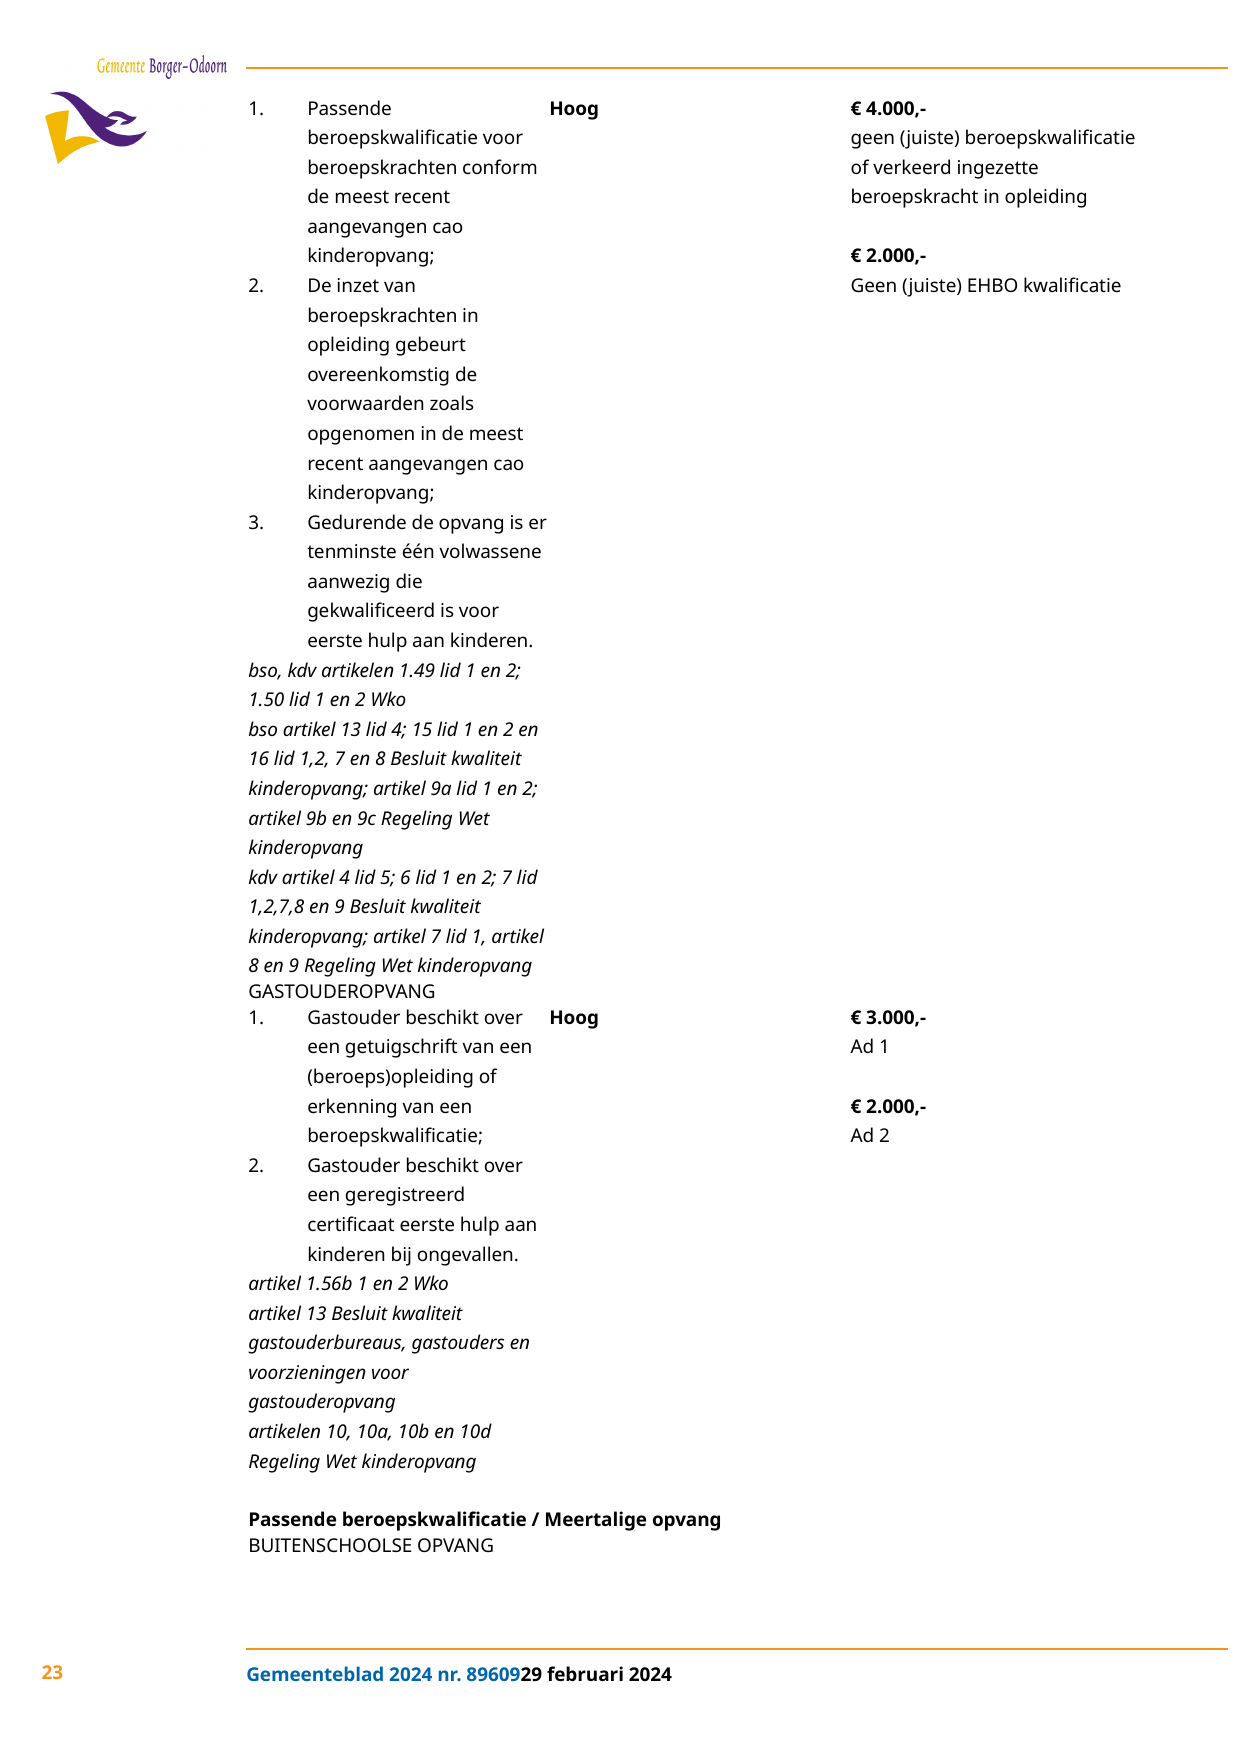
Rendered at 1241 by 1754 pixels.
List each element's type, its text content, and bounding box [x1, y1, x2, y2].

table_cell Passende beroepskwalificatie voor beroepskrachten conform de meest recent aangevangen cao kinderopvang; De inzet van beroepskrachten in opleiding gebeurt overeenkomstig de voorwaarden zoals opgenomen in de meest recent aangevangen cao kinderopvang; Gedurende de opvang is er tenminste één volwassene aanwezig die gekwalificeerd is voor eerste hulp aan kinderen. bso, kdv artikelen 1.49 lid 1 en 2; 1.50 lid 1 en 2 Wko bso artikel 13 lid 4; 15 lid 1 en 2 en 16 lid 1,2, 7 en 8 Besluit kwaliteit kinderopvang; artikel 9a lid 1 en 2; artikel 9b en 9c Regeling Wet kinderopvang kdv artikel 4 lid 5; 6 lid 1 en 2; 7 lid 1,2,7,8 en 9 Besluit kwaliteit kinderopvang; artikel 7 lid 1, artikel 8 en 9 Regeling Wet kinderopvang [248, 95, 549, 978]
table_header Passende beroepskwalificatie / Meertalige opvang [248, 1507, 1152, 1532]
table_cell Hoog [549, 95, 850, 978]
picture [41, 47, 231, 172]
table_cell Gastouder beschikt over een getuigschrift van een (beroeps)opleiding of erkenning van een beroepskwalificatie; Gastouder beschikt over een geregistreerd certificaat eerste hulp aan kinderen bij ongevallen. artikel 1.56b 1 en 2 Wko artikel 13 Besluit kwaliteit gastouderbureaus, gastouders en voorzieningen voor gastouderopvang artikelen 10, 10a, 10b en 10d Regeling Wet kinderopvang [248, 1004, 549, 1474]
table_cell € 4.000,- geen (juiste) beroepskwalificatie of verkeerd ingezette beroepskracht in opleiding € 2.000,- Geen (juiste) EHBO kwalificatie [850, 95, 1152, 978]
table_cell Hoog [549, 1004, 850, 1474]
table_cell € 3.000,- Ad 1 € 2.000,- Ad 2 [850, 1004, 1152, 1474]
table_cell GASTOUDEROPVANG [248, 979, 1152, 1004]
table_cell BUITENSCHOOLSE OPVANG [248, 1532, 1152, 1558]
